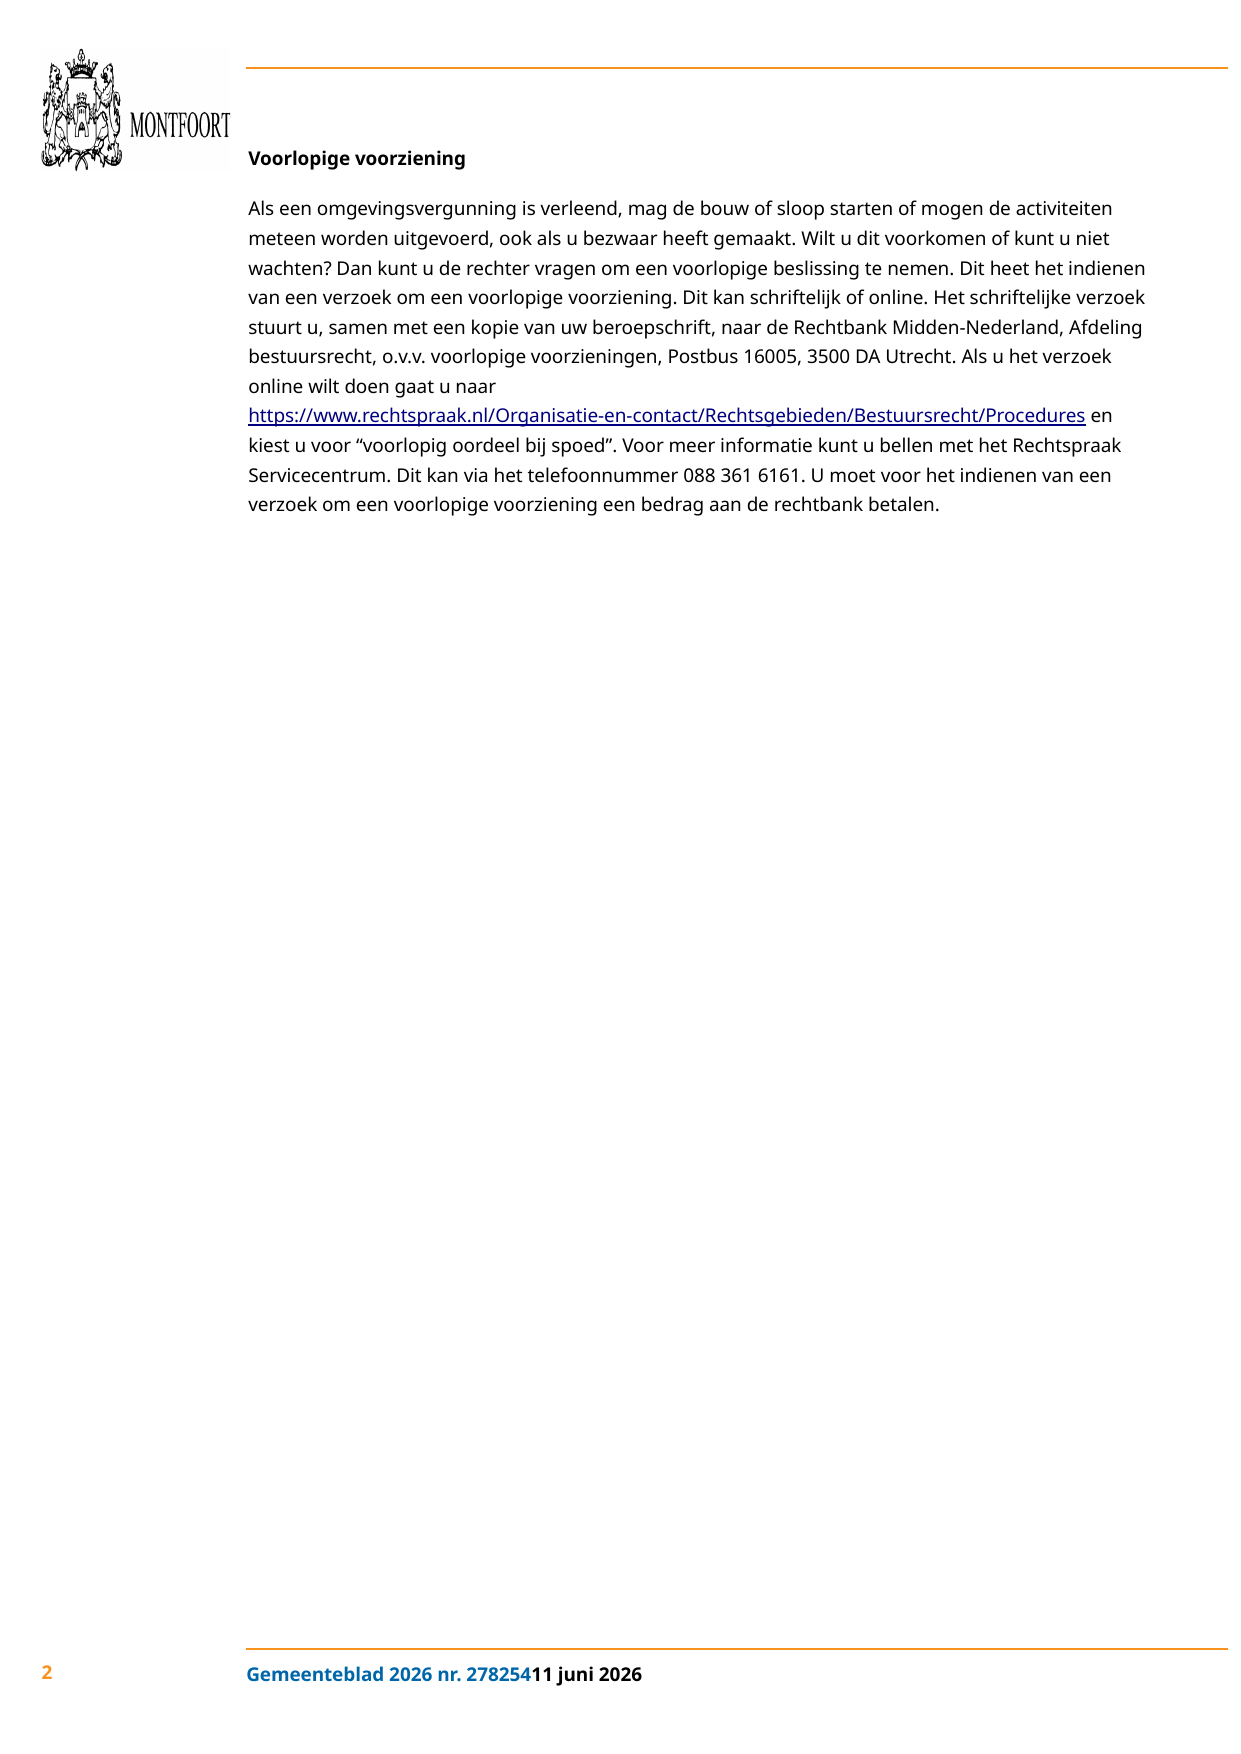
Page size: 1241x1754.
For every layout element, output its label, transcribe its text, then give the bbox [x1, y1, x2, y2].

text Voorlopige voorziening [248, 145, 1152, 171]
picture [41, 47, 231, 172]
text Als een omgevingsvergunning is verleend, mag de bouw of sloop starten of mogen de activiteiten meteen worden uitgevoerd, ook als u bezwaar heeft gemaakt. Wilt u dit voorkomen of kunt u niet wachten? Dan kunt u de rechter vragen om een voorlopige beslissing te nemen. Dit heet het indienen van een verzoek om een voorlopige voorziening. Dit kan schriftelijk of online. Het schriftelijke verzoek stuurt u, samen met een kopie van uw beroepschrift, naar de Rechtbank Midden-Nederland, Afdeling bestuursrecht, o.v.v. voorlopige voorzieningen, Postbus 16005, 3500 DA Utrecht. Als u het verzoek online wilt doen gaat u naar https://www.rechtspraak.nl/Organisatie-en-contact/Rechtsgebieden/Bestuursrecht/Procedures en kiest u voor “voorlopig oordeel bij spoed”. Voor meer informatie kunt u bellen met het Rechtspraak Servicecentrum. Dit kan via het telefoonnummer 088 361 6161. U moet voor het indienen van een verzoek om een voorlopige voorziening een bedrag aan de rechtbank betalen. [248, 196, 1152, 517]
